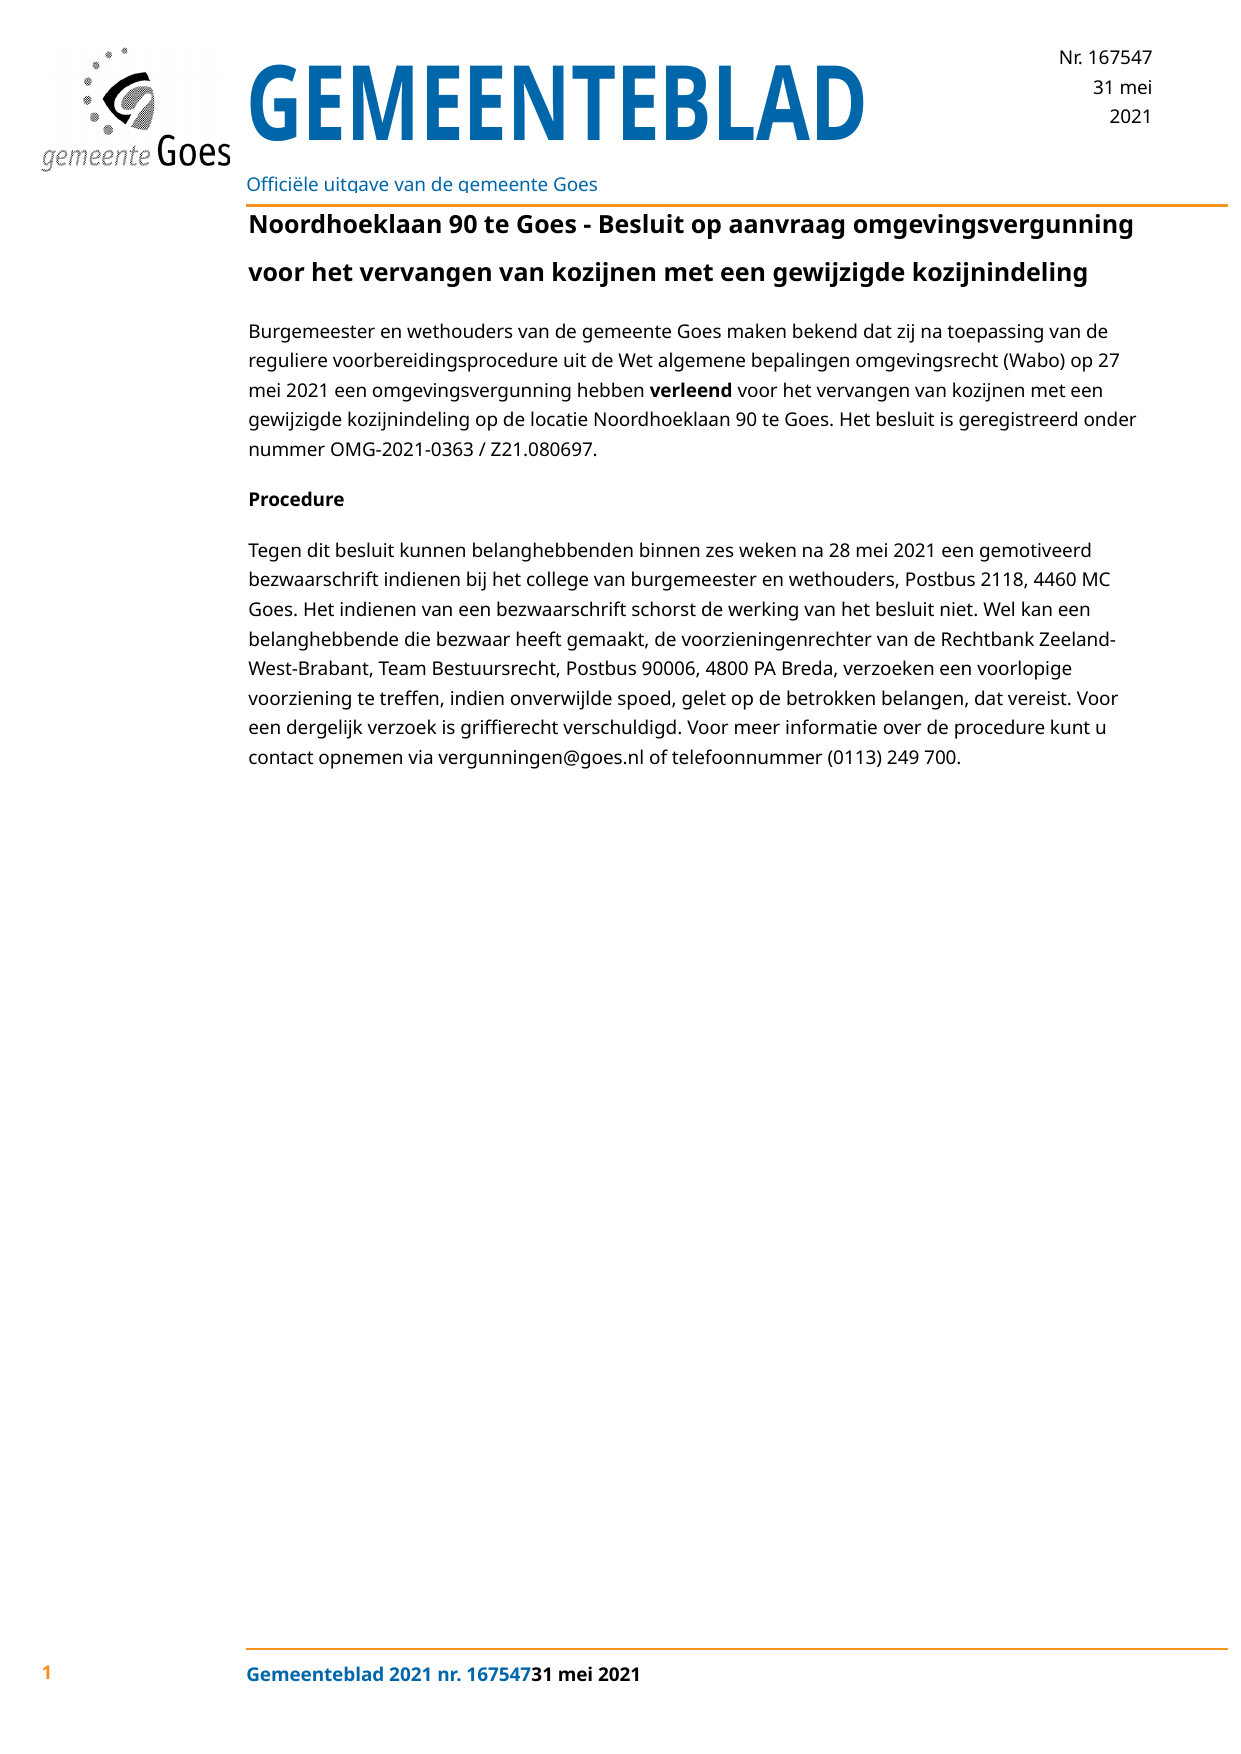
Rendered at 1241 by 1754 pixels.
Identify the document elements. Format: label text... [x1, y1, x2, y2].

picture [41, 47, 231, 172]
text Noordhoeklaan 90 te Goes - Besluit op aanvraag omgevingsvergunning voor het vervangen van kozijnen met een gewijzigde kozijnindeling [248, 207, 1152, 288]
text Burgemeester en wethouders van de gemeente Goes maken bekend dat zij na toepassing van de reguliere voorbereidingsprocedure uit de Wet algemene bepalingen omgevingsrecht (Wabo) op 27 mei 2021 een omgevingsvergunning hebben verleend voor het vervangen van kozijnen met een gewijzigde kozijnindeling op de locatie Noordhoeklaan 90 te Goes. Het besluit is geregistreerd onder nummer OMG-2021-0363 / Z21.080697. [248, 318, 1152, 462]
text Tegen dit besluit kunnen belanghebbenden binnen zes weken na 28 mei 2021 een gemotiveerd bezwaarschrift indienen bij het college van burgemeester en wethouders, Postbus 2118, 4460 MC Goes. Het indienen van een bezwaarschrift schorst de werking van het besluit niet. Wel kan een belanghebbende die bezwaar heeft gemaakt, de voorzieningenrechter van de Rechtbank Zeeland-West-Brabant, Team Bestuursrecht, Postbus 90006, 4800 PA Breda, verzoeken een voorlopige voorziening te treffen, indien onverwijlde spoed, gelet op de betrokken belangen, dat vereist. Voor een dergelijk verzoek is griffierecht verschuldigd. Voor meer informatie over de procedure kunt u contact opnemen via vergunningen@goes.nl of telefoonnummer (0113) 249 700. [248, 537, 1152, 770]
text Procedure [248, 487, 1152, 512]
